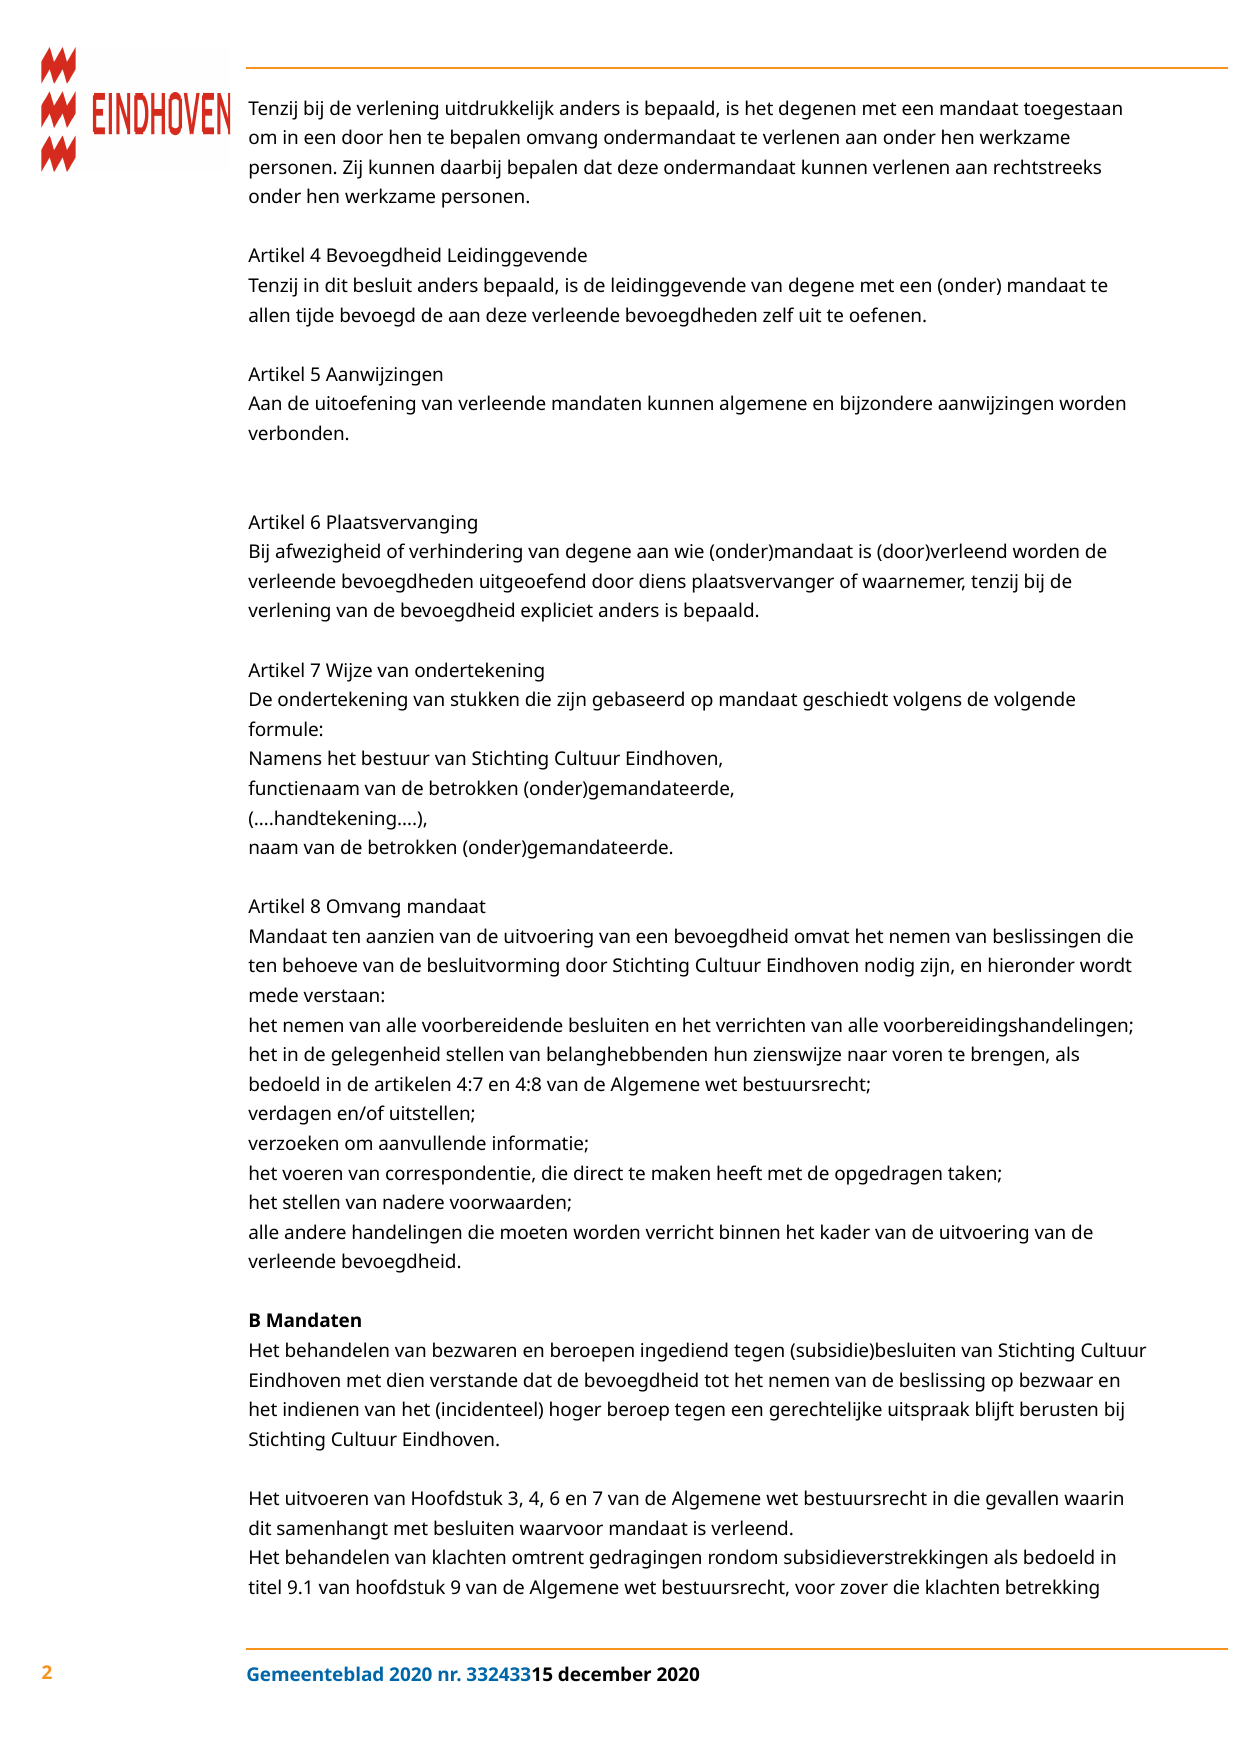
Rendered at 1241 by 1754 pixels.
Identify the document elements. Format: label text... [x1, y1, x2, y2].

text Artikel 6 Plaatsvervanging [248, 509, 1152, 535]
text Artikel 7 Wijze van ondertekening [248, 657, 1152, 683]
text het stellen van nadere voorwaarden; [248, 1189, 1152, 1215]
text het in de gelegenheid stellen van belanghebbenden hun zienswijze naar voren te brengen, als bedoeld in de artikelen 4:7 en 4:8 van de Algemene wet bestuursrecht; [248, 1041, 1152, 1097]
text verzoeken om aanvullende informatie; [248, 1130, 1152, 1156]
picture [41, 47, 231, 172]
text Het behandelen van klachten omtrent gedragingen rondom subsidieverstrekkingen als bedoeld in titel 9.1 van hoofdstuk 9 van de Algemene wet bestuursrecht, voor zover die klachten betrekking [248, 1544, 1152, 1600]
text Tenzij bij de verlening uitdrukkelijk anders is bepaald, is het degenen met een mandaat toegestaan om in een door hen te bepalen omvang ondermandaat te verlenen aan onder hen werkzame personen. Zij kunnen daarbij bepalen dat deze ondermandaat kunnen verlenen aan rechtstreeks onder hen werkzame personen. [248, 95, 1152, 209]
text naam van de betrokken (onder)gemandateerde. [248, 834, 1152, 860]
text Artikel 5 Aanwijzingen [248, 361, 1152, 387]
text functienaam van de betrokken (onder)gemandateerde, [248, 775, 1152, 801]
text De ondertekening van stukken die zijn gebaseerd op mandaat geschiedt volgens de volgende formule: [248, 686, 1152, 742]
text Artikel 8 Omvang mandaat [248, 893, 1152, 919]
text B Mandaten [248, 1308, 1152, 1333]
text verdagen en/of uitstellen; [248, 1101, 1152, 1126]
text Het uitvoeren van Hoofdstuk 3, 4, 6 en 7 van de Algemene wet bestuursrecht in die gevallen waarin dit samenhangt met besluiten waarvoor mandaat is verleend. [248, 1485, 1152, 1541]
text het voeren van correspondentie, die direct te maken heeft met de opgedragen taken; [248, 1160, 1152, 1186]
text Het behandelen van bezwaren en beroepen ingediend tegen (subsidie)besluiten van Stichting Cultuur Eindhoven met dien verstande dat de bevoegdheid tot het nemen van de beslissing op bezwaar en het indienen van het (incidenteel) hoger beroep tegen een gerechtelijke uitspraak blijft berusten bij Stichting Cultuur Eindhoven. [248, 1337, 1152, 1452]
text alle andere handelingen die moeten worden verricht binnen het kader van de uitvoering van de verleende bevoegdheid. [248, 1219, 1152, 1274]
text Bij afwezigheid of verhindering van degene aan wie (onder)mandaat is (door)verleend worden de verleende bevoegdheden uitgeoefend door diens plaatsvervanger of waarnemer, tenzij bij de verlening van de bevoegdheid expliciet anders is bepaald. [248, 538, 1152, 623]
text Namens het bestuur van Stichting Cultuur Eindhoven, [248, 746, 1152, 771]
text Tenzij in dit besluit anders bepaald, is de leidinggevende van degene met een (onder) mandaat te allen tijde bevoegd de aan deze verleende bevoegdheden zelf uit te oefenen. [248, 272, 1152, 328]
text het nemen van alle voorbereidende besluiten en het verrichten van alle voorbereidingshandelingen; [248, 1012, 1152, 1038]
text (….handtekening….), [248, 805, 1152, 831]
text Artikel 4 Bevoegdheid Leidinggevende [248, 243, 1152, 268]
text Aan de uitoefening van verleende mandaten kunnen algemene en bijzondere aanwijzingen worden verbonden. [248, 391, 1152, 446]
text Mandaat ten aanzien van de uitvoering van een bevoegdheid omvat het nemen van beslissingen die ten behoeve van de besluitvorming door Stichting Cultuur Eindhoven nodig zijn, en hieronder wordt mede verstaan: [248, 923, 1152, 1008]
